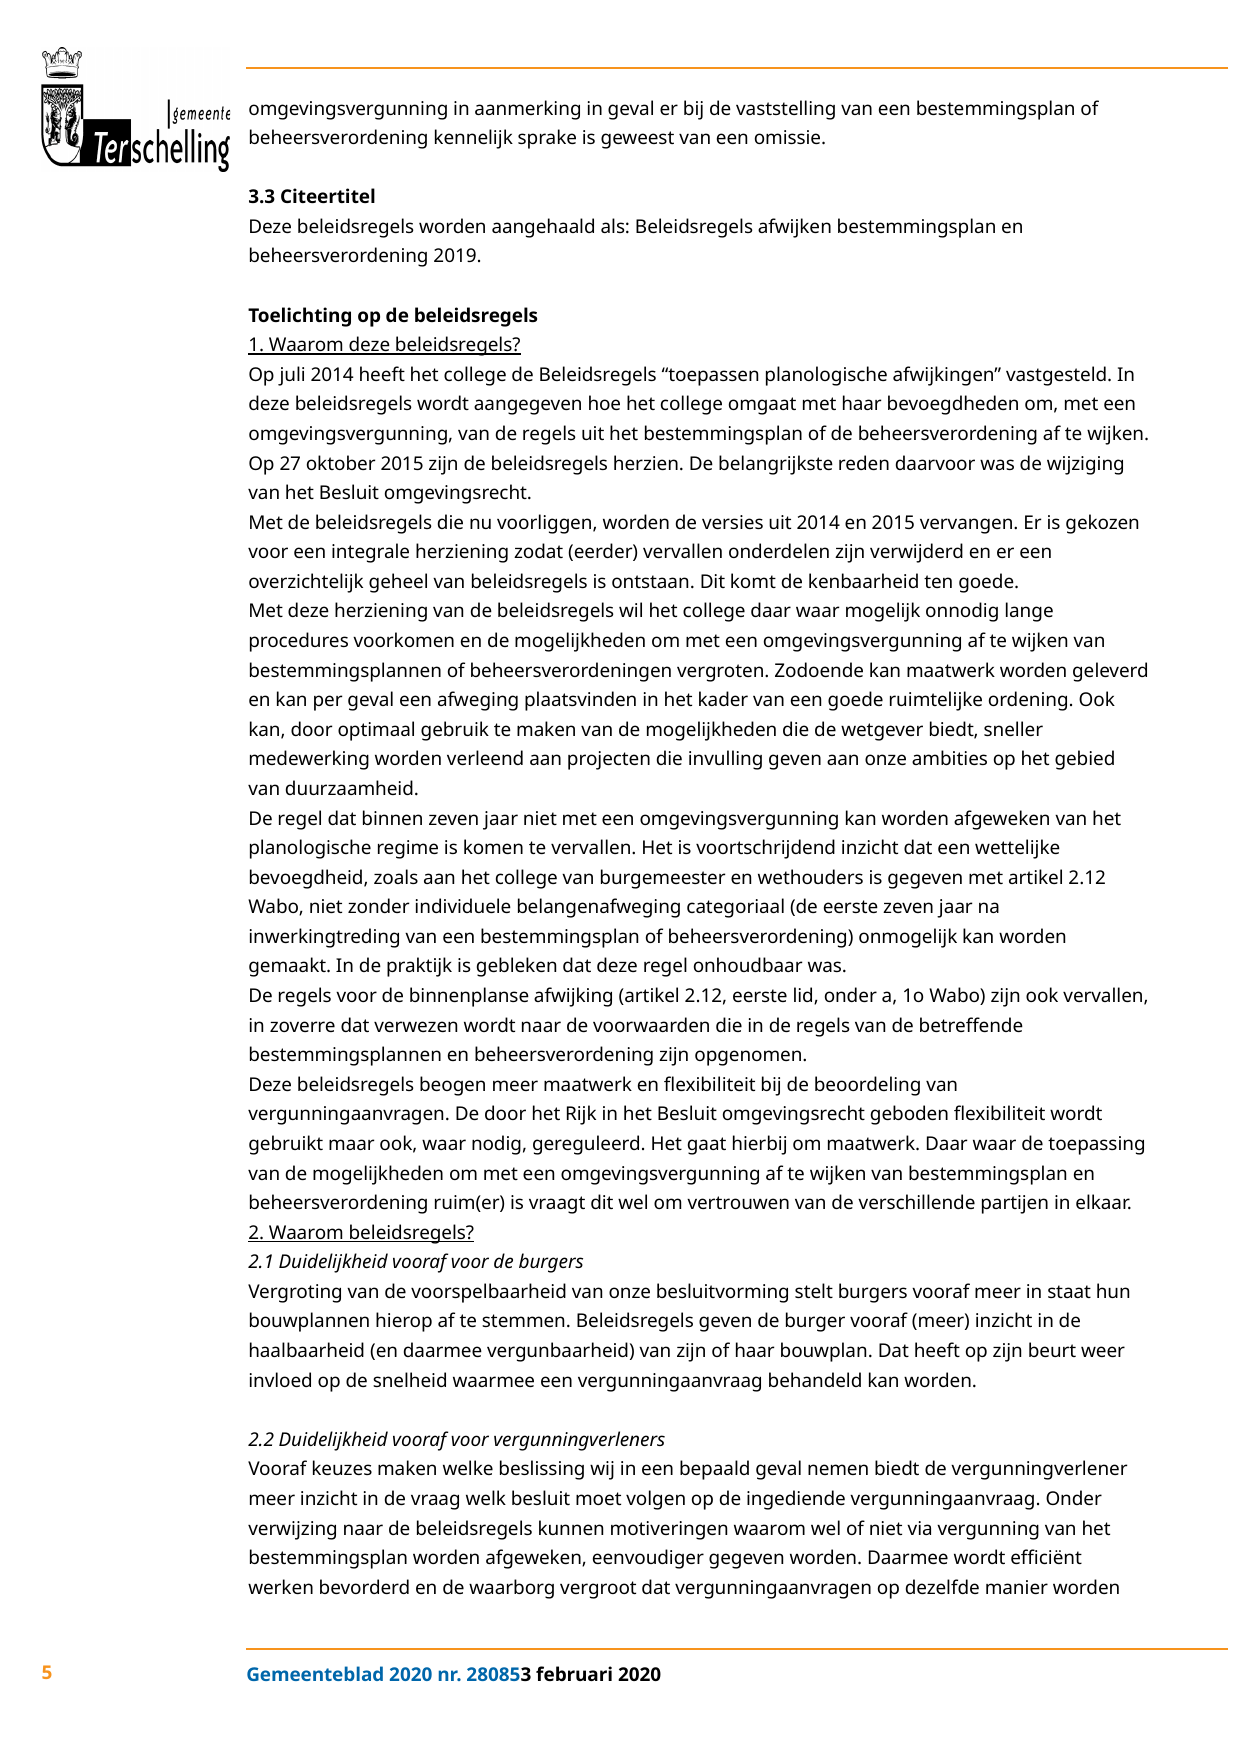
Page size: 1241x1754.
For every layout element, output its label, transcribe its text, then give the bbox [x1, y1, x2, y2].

text Vooraf keuzes maken welke beslissing wij in een bepaald geval nemen biedt de vergunningverlener meer inzicht in de vraag welk besluit moet volgen op de ingediende vergunningaanvraag. Onder verwijzing naar de beleidsregels kunnen motiveringen waarom wel of niet via vergunning van het bestemmingsplan worden afgeweken, eenvoudiger gegeven worden. Daarmee wordt efficiënt werken bevorderd en de waarborg vergroot dat vergunningaanvragen op dezelfde manier worden [248, 1456, 1152, 1600]
text Vergroting van de voorspelbaarheid van onze besluitvorming stelt burgers vooraf meer in staat hun bouwplannen hierop af te stemmen. Beleidsregels geven de burger vooraf (meer) inzicht in de haalbaarheid (en daarmee vergunbaarheid) van zijn of haar bouwplan. Dat heeft op zijn beurt weer invloed op de snelheid waarmee een vergunningaanvraag behandeld kan worden. [248, 1278, 1152, 1393]
text 1. Waarom deze beleidsregels? [248, 331, 1152, 357]
text Toelichting op de beleidsregels [248, 302, 1152, 328]
text omgevingsvergunning in aanmerking in geval er bij de vaststelling van een bestemmingsplan of beheersverordening kennelijk sprake is geweest van een omissie. [248, 95, 1152, 150]
text 3.3 Citeertitel [248, 183, 1152, 209]
text 2. Waarom beleidsregels? [248, 1219, 1152, 1245]
text Met deze herziening van de beleidsregels wil het college daar waar mogelijk onnodig lange procedures voorkomen en de mogelijkheden om met een omgevingsvergunning af te wijken van bestemmingsplannen of beheersverordeningen vergroten. Zodoende kan maatwerk worden geleverd en kan per geval een afweging plaatsvinden in het kader van een goede ruimtelijke ordening. Ook kan, door optimaal gebruik te maken van de mogelijkheden die de wetgever biedt, sneller medewerking worden verleend aan projecten die invulling geven aan onze ambities op het gebied van duurzaamheid. [248, 598, 1152, 801]
text De regels voor de binnenplanse afwijking (artikel 2.12, eerste lid, onder a, 1o Wabo) zijn ook vervallen, in zoverre dat verwezen wordt naar de voorwaarden die in de regels van de betreffende bestemmingsplannen en beheersverordening zijn opgenomen. [248, 982, 1152, 1067]
text De regel dat binnen zeven jaar niet met een omgevingsvergunning kan worden afgeweken van het planologische regime is komen te vervallen. Het is voortschrijdend inzicht dat een wettelijke bevoegdheid, zoals aan het college van burgemeester en wethouders is gegeven met artikel 2.12 Wabo, niet zonder individuele belangenafweging categoriaal (de eerste zeven jaar na inwerkingtreding van een bestemmingsplan of beheersverordening) onmogelijk kan worden gemaakt. In de praktijk is gebleken dat deze regel onhoudbaar was. [248, 805, 1152, 978]
text 2.1 Duidelijkheid vooraf voor de burgers [248, 1248, 1152, 1274]
text 2.2 Duidelijkheid vooraf voor vergunningverleners [248, 1426, 1152, 1452]
text Op juli 2014 heeft het college de Beleidsregels “toepassen planologische afwijkingen” vastgesteld. In deze beleidsregels wordt aangegeven hoe het college omgaat met haar bevoegdheden om, met een omgevingsvergunning, van de regels uit het bestemmingsplan of de beheersverordening af te wijken. Op 27 oktober 2015 zijn de beleidsregels herzien. De belangrijkste reden daarvoor was de wijziging van het Besluit omgevingsrecht. [248, 361, 1152, 505]
picture [41, 47, 231, 172]
text Deze beleidsregels worden aangehaald als: Beleidsregels afwijken bestemmingsplan en beheersverordening 2019. [248, 213, 1152, 268]
text Deze beleidsregels beogen meer maatwerk en flexibiliteit bij de beoordeling van vergunningaanvragen. De door het Rijk in het Besluit omgevingsrecht geboden flexibiliteit wordt gebruikt maar ook, waar nodig, gereguleerd. Het gaat hierbij om maatwerk. Daar waar de toepassing van de mogelijkheden om met een omgevingsvergunning af te wijken van bestemmingsplan en beheersverordening ruim(er) is vraagt dit wel om vertrouwen van de verschillende partijen in elkaar. [248, 1071, 1152, 1215]
text Met de beleidsregels die nu voorliggen, worden de versies uit 2014 en 2015 vervangen. Er is gekozen voor een integrale herziening zodat (eerder) vervallen onderdelen zijn verwijderd en er een overzichtelijk geheel van beleidsregels is ontstaan. Dit komt de kenbaarheid ten goede. [248, 509, 1152, 594]
